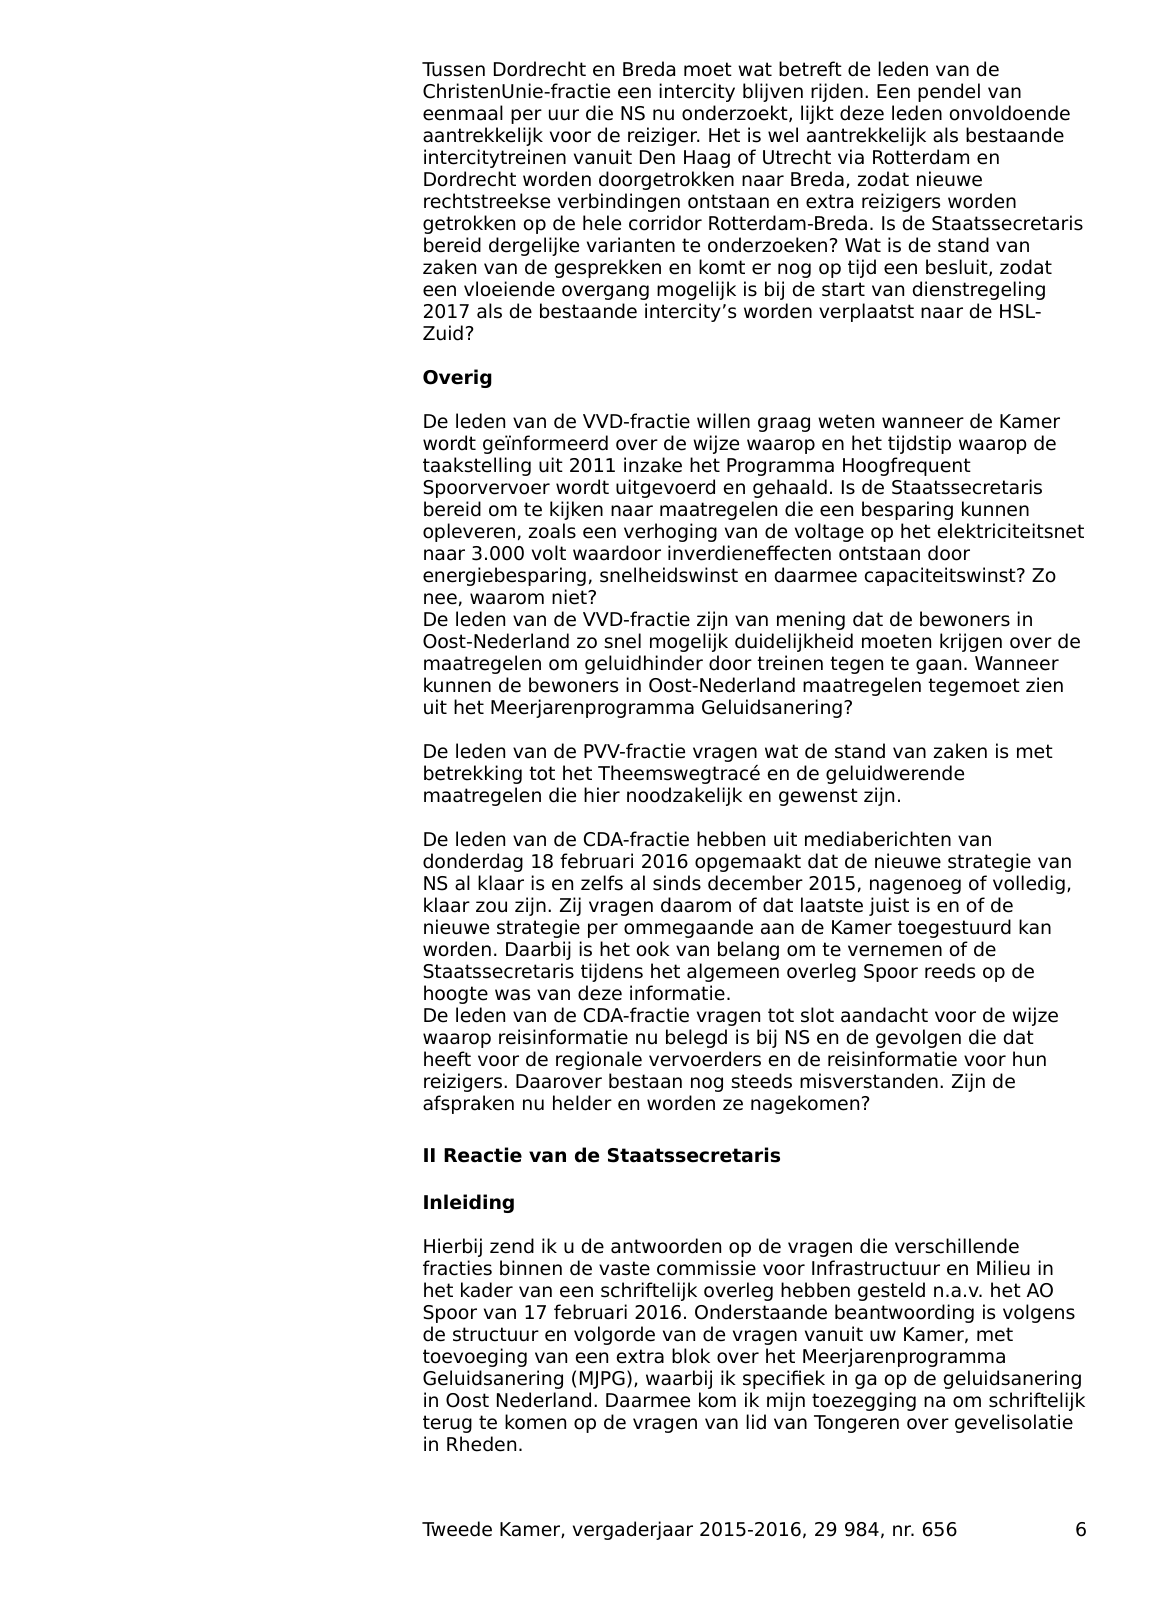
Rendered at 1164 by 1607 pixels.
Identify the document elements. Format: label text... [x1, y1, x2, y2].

text Hierbij zend ik u de antwoorden op de vragen die verschillende fracties binnen de vaste commissie voor Infrastructuur en Milieu in het kader van een schriftelijk overleg hebben gesteld n.a.v. het AO Spoor van 17 februari 2016. Onderstaande beantwoording is volgens de structuur en volgorde van de vragen vanuit uw Kamer, met toevoeging van een extra blok over het Meerjarenprogramma Geluidsanering (MJPG), waarbij ik specifiek in ga op de geluidsanering in Oost Nederland. Daarmee kom ik mijn toezegging na om schriftelijk terug te komen op de vragen van lid van Tongeren over gevelisolatie in Rheden. [422, 1236, 1087, 1456]
subtitle Inleiding [422, 1192, 1087, 1214]
subtitle II Reactie van de Staatssecretaris [422, 1145, 1087, 1167]
text De leden van de CDA-fractie hebben uit mediaberichten van donderdag 18 februari 2016 opgemaakt dat de nieuwe strategie van NS al klaar is en zelfs al sinds december 2015, nagenoeg of volledig, klaar zou zijn. Zij vragen daarom of dat laatste juist is en of de nieuwe strategie per ommegaande aan de Kamer toegestuurd kan worden. Daarbij is het ook van belang om te vernemen of de Staatssecretaris tijdens het algemeen overleg Spoor reeds op de hoogte was van deze informatie. [422, 829, 1087, 1005]
text De leden van de VVD-fractie willen graag weten wanneer de Kamer wordt geïnformeerd over de wijze waarop en het tijdstip waarop de taakstelling uit 2011 inzake het Programma Hoogfrequent Spoorvervoer wordt uitgevoerd en gehaald. Is de Staatssecretaris bereid om te kijken naar maatregelen die een besparing kunnen opleveren, zoals een verhoging van de voltage op het elektriciteitsnet naar 3.000 volt waardoor inverdieneffecten ontstaan door energiebesparing, snelheidswinst en daarmee capaciteitswinst? Zo nee, waarom niet? [422, 411, 1087, 609]
text De leden van de VVD-fractie zijn van mening dat de bewoners in Oost-Nederland zo snel mogelijk duidelijkheid moeten krijgen over de maatregelen om geluidhinder door treinen tegen te gaan. Wanneer kunnen de bewoners in Oost-Nederland maatregelen tegemoet zien uit het Meerjarenprogramma Geluidsanering? [422, 609, 1087, 719]
text De leden van de PVV-fractie vragen wat de stand van zaken is met betrekking tot het Theemswegtracé en de geluidwerende maatregelen die hier noodzakelijk en gewenst zijn. [422, 741, 1087, 807]
subtitle Overig [422, 367, 1087, 389]
text De leden van de CDA-fractie vragen tot slot aandacht voor de wijze waarop reisinformatie nu belegd is bij NS en de gevolgen die dat heeft voor de regionale vervoerders en de reisinformatie voor hun reizigers. Daarover bestaan nog steeds misverstanden. Zijn de afspraken nu helder en worden ze nagekomen? [422, 1005, 1087, 1115]
text Tussen Dordrecht en Breda moet wat betreft de leden van de ChristenUnie-fractie een intercity blijven rijden. Een pendel van eenmaal per uur die NS nu onderzoekt, lijkt deze leden onvoldoende aantrekkelijk voor de reiziger. Het is wel aantrekkelijk als bestaande intercitytreinen vanuit Den Haag of Utrecht via Rotterdam en Dordrecht worden doorgetrokken naar Breda, zodat nieuwe rechtstreekse verbindingen ontstaan en extra reizigers worden getrokken op de hele corridor Rotterdam-Breda. Is de Staatssecretaris bereid dergelijke varianten te onderzoeken? Wat is de stand van zaken van de gesprekken en komt er nog op tijd een besluit, zodat een vloeiende overgang mogelijk is bij de start van dienstregeling 2017 als de bestaande intercity’s worden verplaatst naar de HSL-Zuid? [422, 59, 1087, 345]
